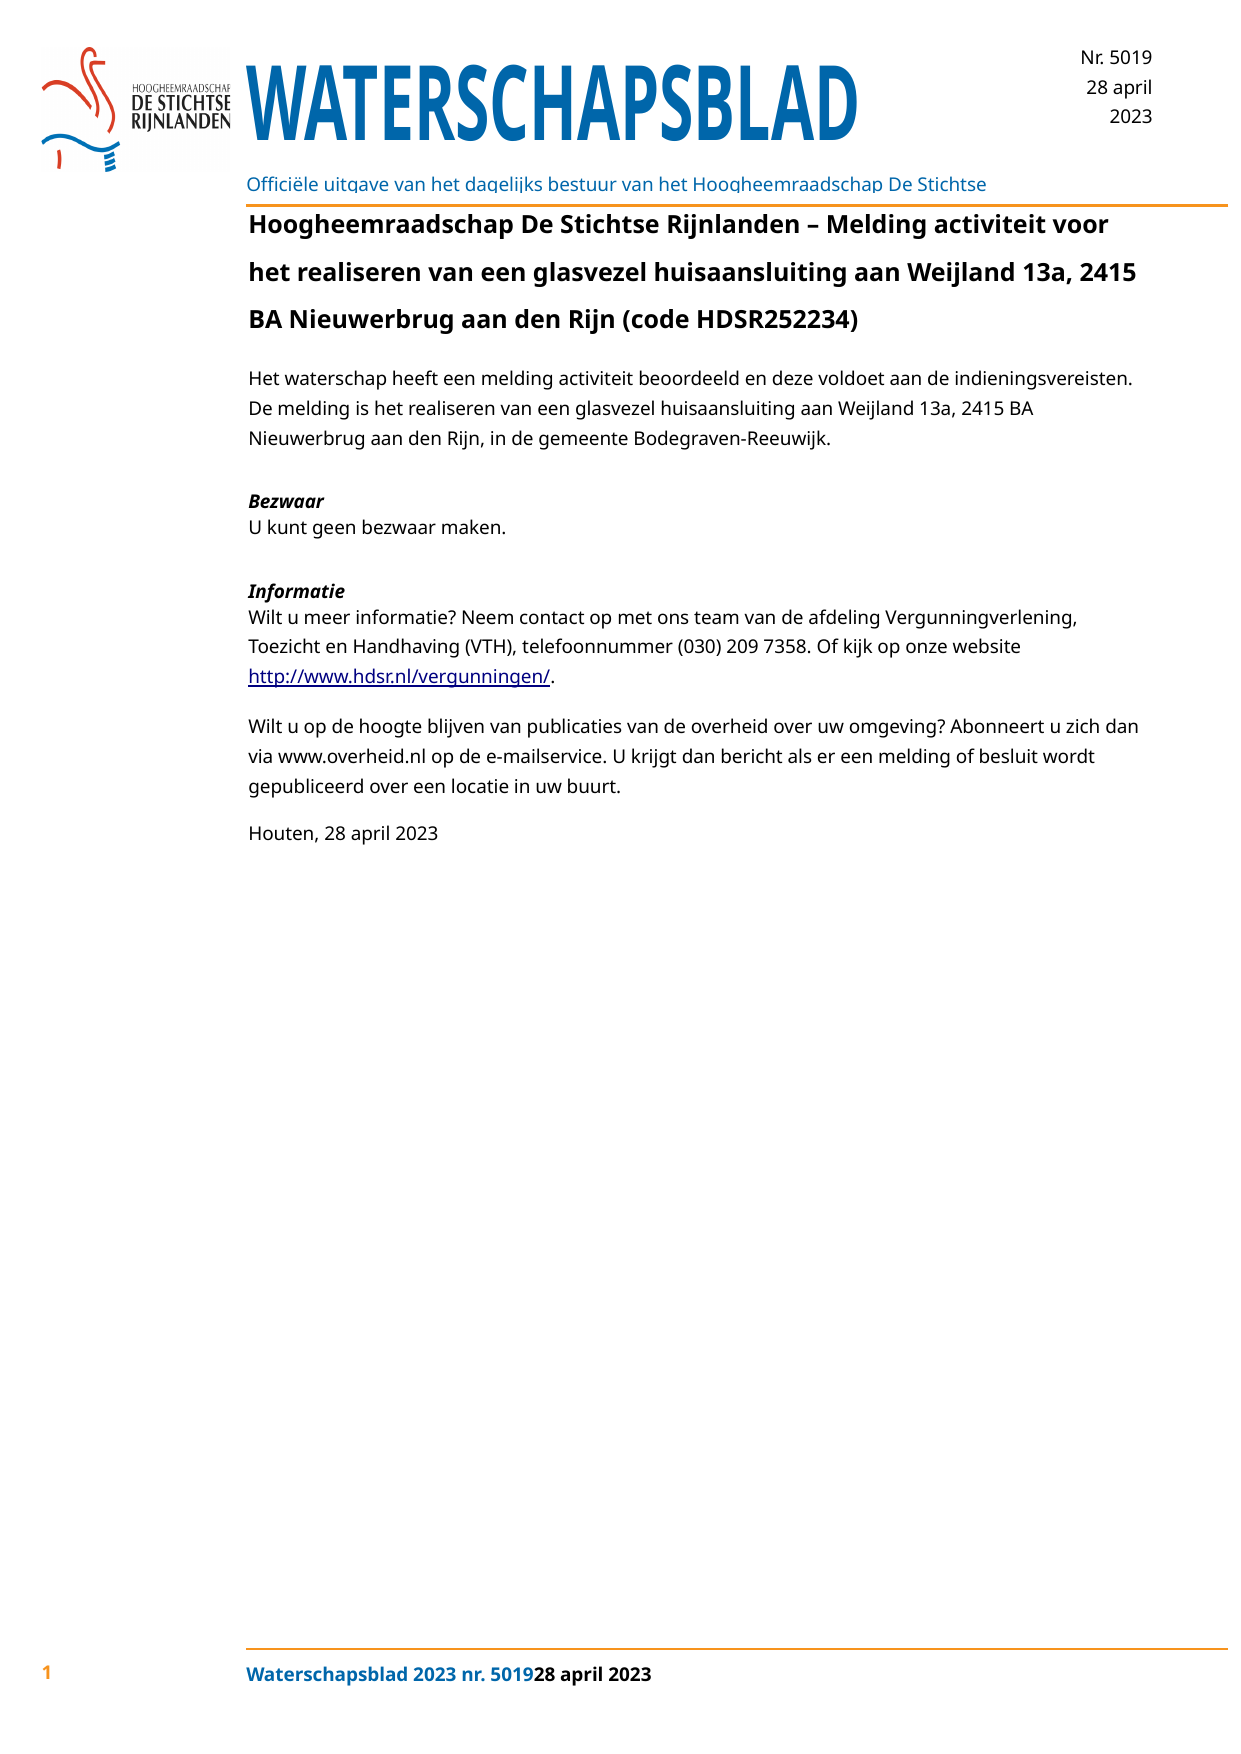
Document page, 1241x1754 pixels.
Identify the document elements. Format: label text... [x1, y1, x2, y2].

text U kunt geen bezwaar maken. [248, 514, 1152, 540]
text Wilt u op de hoogte blijven van publicaties van de overheid over uw omgeving? Abonneert u zich dan via www.overheid.nl op de e-mailservice. U krijgt dan bericht als er een melding of besluit wordt gepubliceerd over een locatie in uw buurt. [248, 714, 1152, 798]
picture [41, 47, 231, 172]
text Houten, 28 april 2023 [248, 821, 1152, 846]
text Informatie [248, 578, 1152, 604]
text Het waterschap heeft een melding activiteit beoordeeld en deze voldoet aan de indieningsvereisten. De melding is het realiseren van een glasvezel huisaansluiting aan Weijland 13a, 2415 BA Nieuwerbrug aan den Rijn, in de gemeente Bodegraven-Reeuwijk. [248, 366, 1152, 450]
text Bezwaar [248, 489, 1152, 514]
text Hoogheemraadschap De Stichtse Rijnlanden – Melding activiteit voor het realiseren van een glasvezel huisaansluiting aan Weijland 13a, 2415 BA Nieuwerbrug aan den Rijn (code HDSR252234) [248, 207, 1152, 336]
text Wilt u meer informatie? Neem contact op met ons team van de afdeling Vergunningverlening, Toezicht en Handhaving (VTH), telefoonnummer (030) 209 7358. Of kijk op onze website http://www.hdsr.nl/vergunningen/. [248, 604, 1152, 689]
